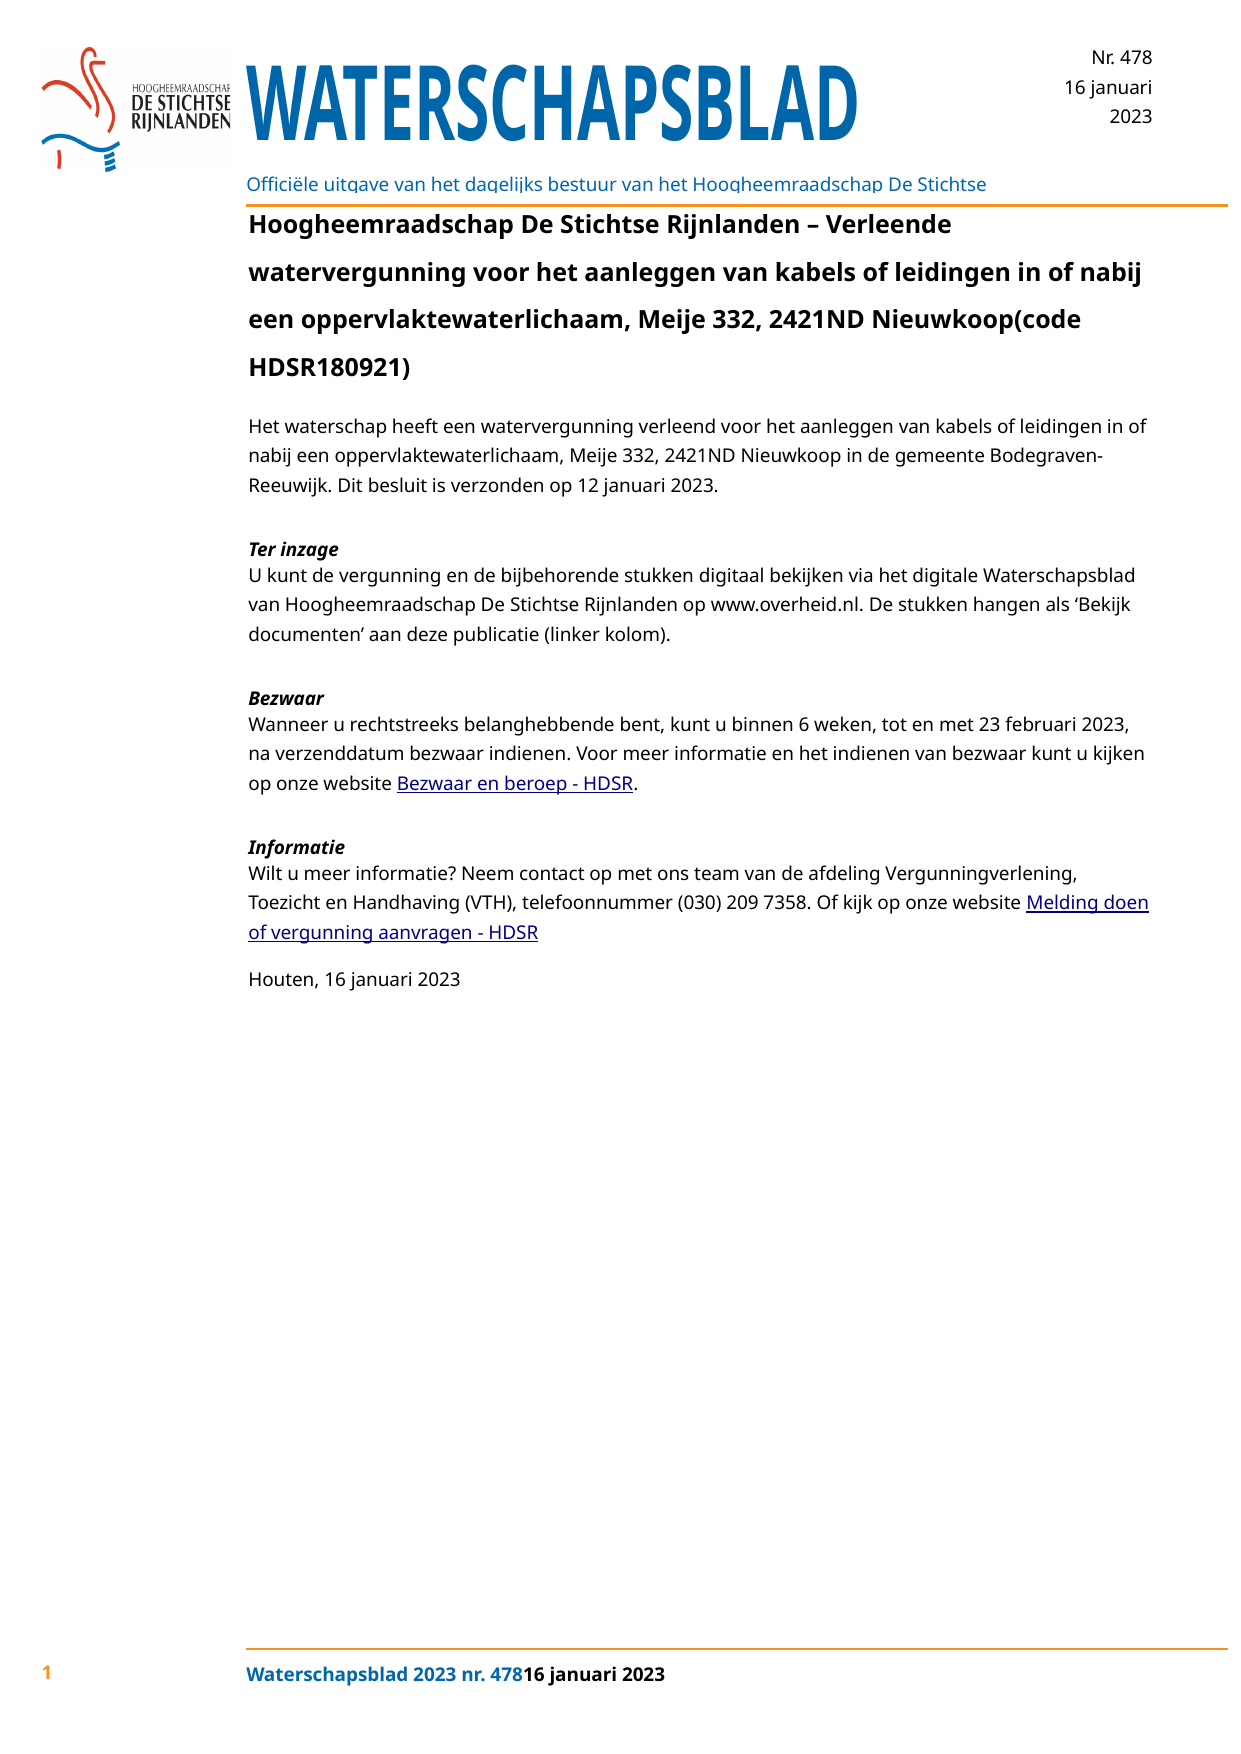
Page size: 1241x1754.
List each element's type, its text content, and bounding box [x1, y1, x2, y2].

text U kunt de vergunning en de bijbehorende stukken digitaal bekijken via het digitale Waterschapsblad van Hoogheemraadschap De Stichtse Rijnlanden op www.overheid.nl. De stukken hangen als ‘Bekijk documenten’ aan deze publicatie (linker kolom). [248, 562, 1152, 647]
text Wilt u meer informatie? Neem contact op met ons team van de afdeling Vergunningverlening, Toezicht en Handhaving (VTH), telefoonnummer (030) 209 7358. Of kijk op onze website Melding doen of vergunning aanvragen - HDSR [248, 860, 1152, 944]
text Bezwaar [248, 685, 1152, 711]
picture [41, 47, 231, 172]
text Wanneer u rechtstreeks belanghebbende bent, kunt u binnen 6 weken, tot en met 23 februari 2023, na verzenddatum bezwaar indienen. Voor meer informatie en het indienen van bezwaar kunt u kijken op onze website Bezwaar en beroep - HDSR. [248, 711, 1152, 796]
text Ter inzage [248, 536, 1152, 562]
text Hoogheemraadschap De Stichtse Rijnlanden – Verleende watervergunning voor het aanleggen van kabels of leidingen in of nabij een oppervlaktewaterlichaam, Meije 332, 2421ND Nieuwkoop(code HDSR180921) [248, 207, 1152, 384]
text Het waterschap heeft een watervergunning verleend voor het aanleggen van kabels of leidingen in of nabij een oppervlaktewaterlichaam, Meije 332, 2421ND Nieuwkoop in de gemeente Bodegraven-Reeuwijk. Dit besluit is verzonden op 12 januari 2023. [248, 413, 1152, 498]
text Houten, 16 januari 2023 [248, 967, 1152, 992]
text Informatie [248, 834, 1152, 860]
